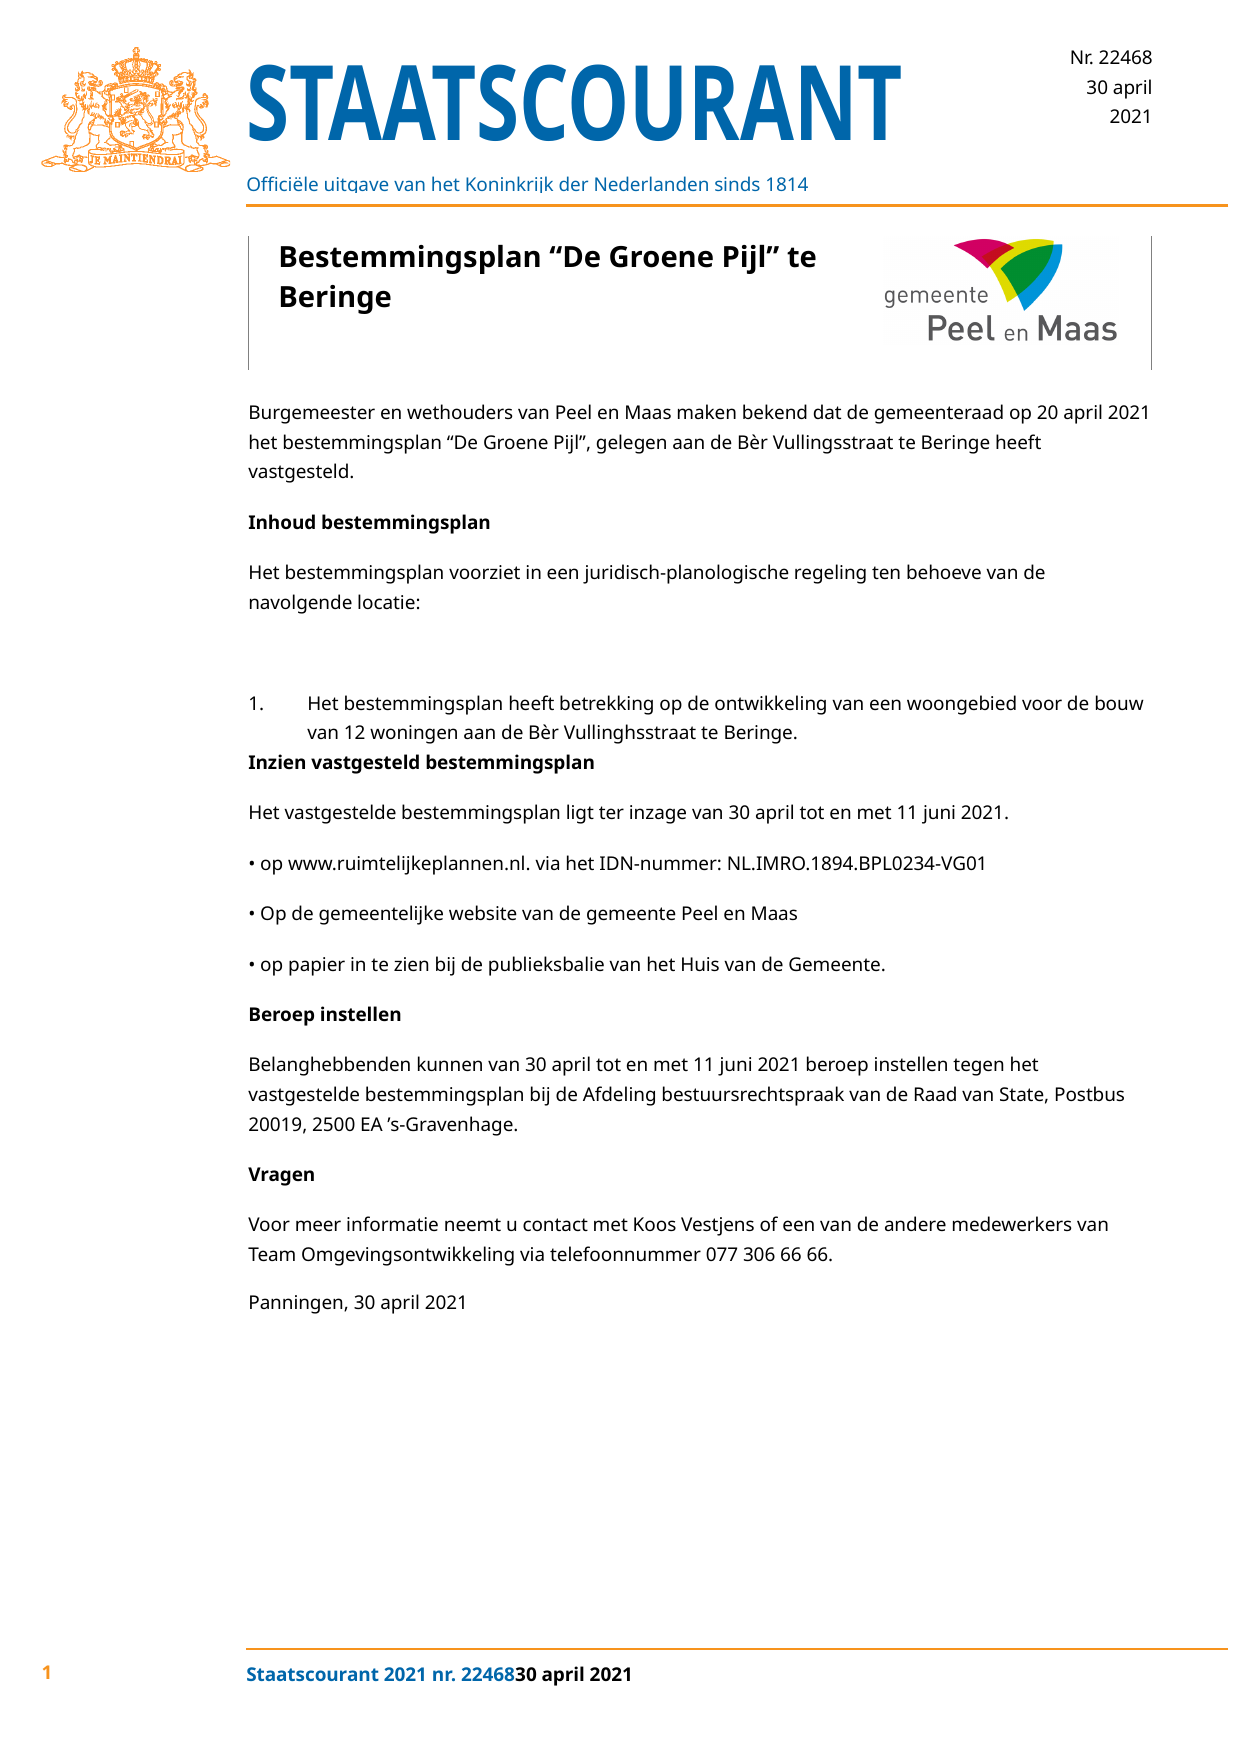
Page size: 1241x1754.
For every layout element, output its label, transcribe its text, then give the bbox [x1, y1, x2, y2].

text Panningen, 30 april 2021 [248, 1289, 1152, 1315]
text • op www.ruimtelijkeplannen.nl. via het IDN-nummer: NL.IMRO.1894.BPL0234-VG01 [248, 850, 1152, 876]
text Het vastgestelde bestemmingsplan ligt ter inzage van 30 april tot en met 11 juni 2021. [248, 799, 1152, 825]
picture [41, 47, 231, 172]
text • Op de gemeentelijke website van de gemeente Peel en Maas [248, 900, 1152, 926]
text Vragen [248, 1161, 1152, 1187]
text Inhoud bestemmingsplan [248, 509, 1152, 535]
text Inzien vastgesteld bestemmingsplan [248, 749, 1152, 775]
table_header Bestemmingsplan “De Groene Pijl” te Beringe [249, 236, 850, 370]
text Het bestemmingsplan voorziet in een juridisch-planologische regeling ten behoeve van de navolgende locatie: [248, 559, 1152, 615]
list Het bestemmingsplan heeft betrekking op de ontwikkeling van een woongebied voor de bouw van 12 woningen aan de Bèr Vullinghsstraat te Beringe. [248, 690, 1152, 745]
text • op papier in te zien bij de publieksbalie van het Huis van de Gemeente. [248, 951, 1152, 976]
text Voor meer informatie neemt u contact met Koos Vestjens of een van de andere medewerkers van Team Omgevingsontwikkeling via telefoonnummer 077 306 66 66. [248, 1212, 1152, 1267]
text Belanghebbenden kunnen van 30 april tot en met 11 juni 2021 beroep instellen tegen het vastgestelde bestemmingsplan bij de Afdeling bestuursrechtspraak van de Raad van State, Postbus 20019, 2500 EA ’s-Gravenhage. [248, 1052, 1152, 1136]
table_header [850, 236, 1151, 370]
text Burgemeester en wethouders van Peel en Maas maken bekend dat de gemeenteraad op 20 april 2021 het bestemmingsplan “De Groene Pijl”, gelegen aan de Bèr Vullingsstraat te Beringe heeft vastgesteld. [248, 399, 1152, 484]
picture [882, 236, 1119, 345]
text Beroep instellen [248, 1001, 1152, 1027]
